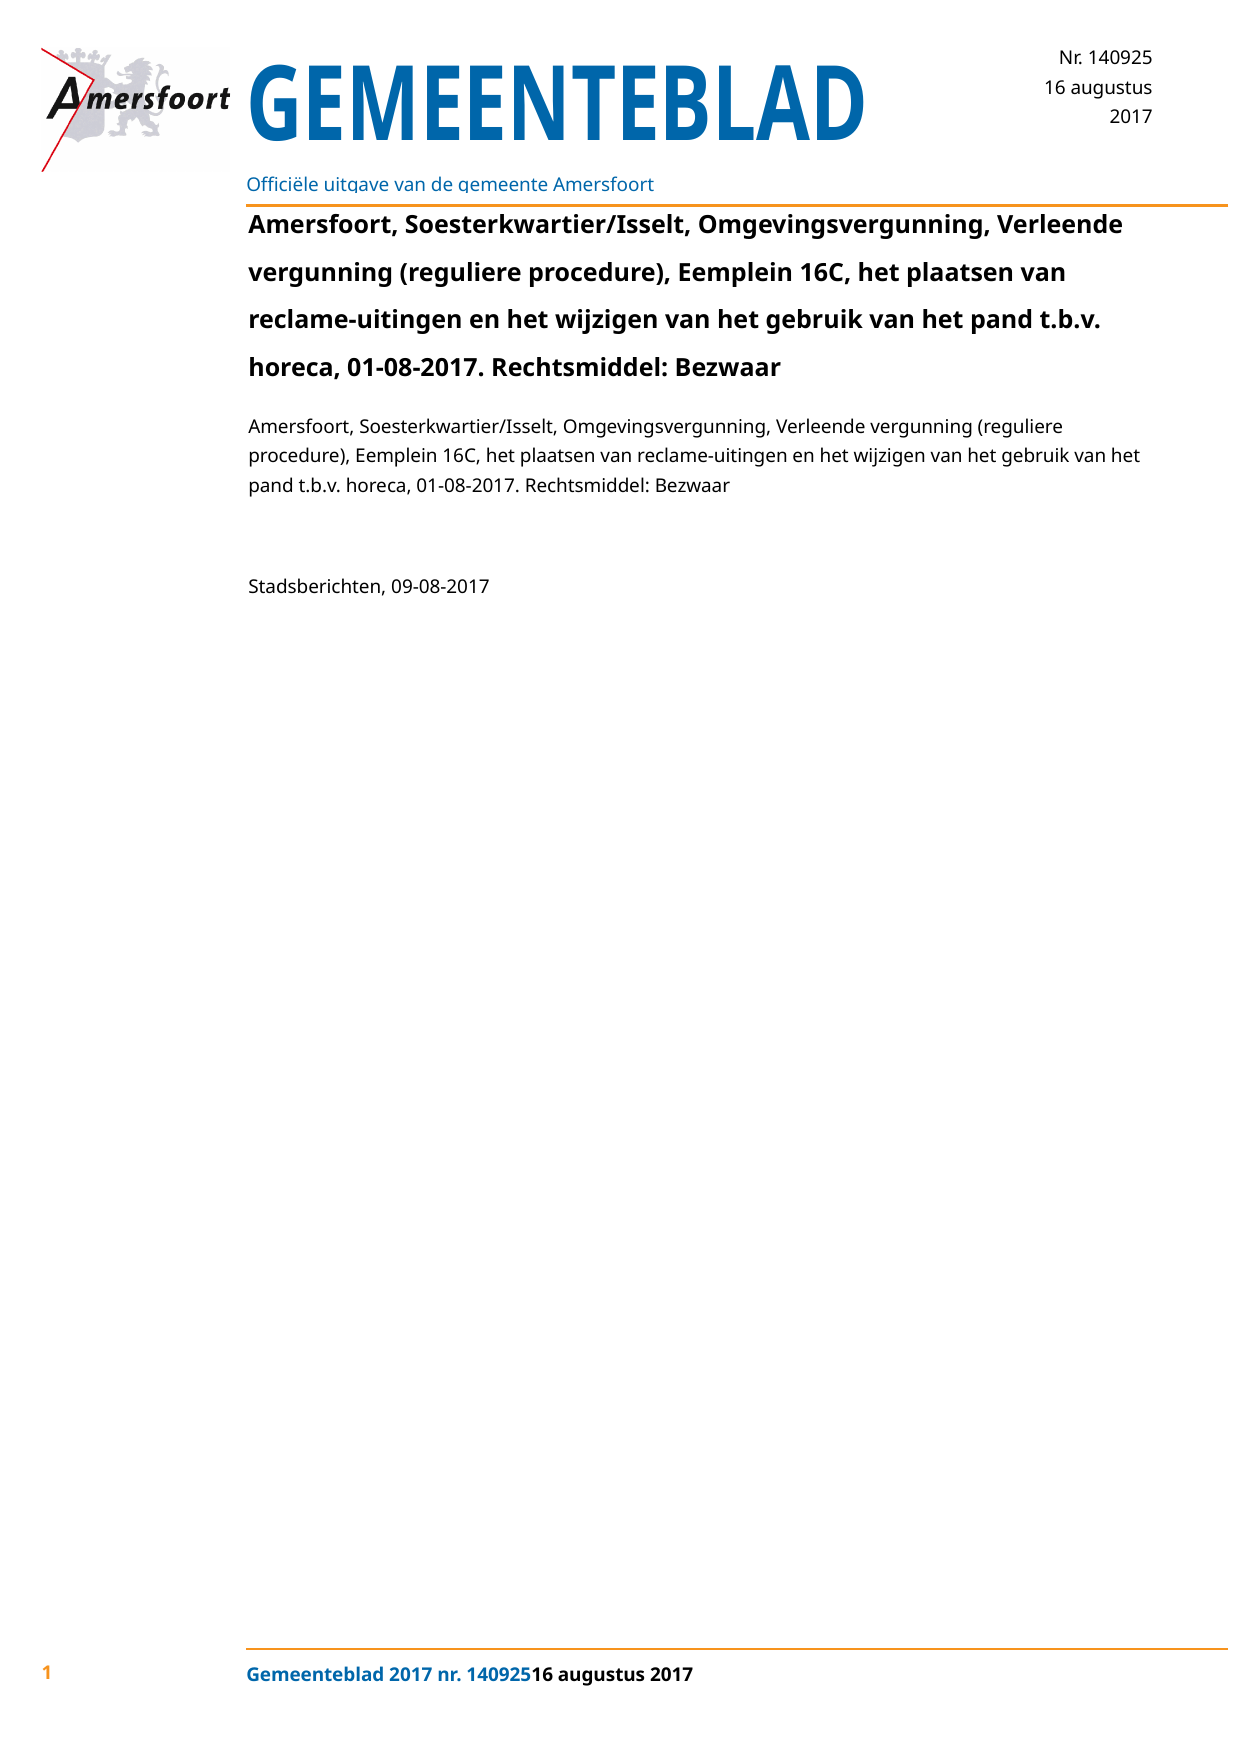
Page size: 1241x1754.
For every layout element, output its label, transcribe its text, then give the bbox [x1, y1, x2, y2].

picture [41, 47, 231, 172]
text Stadsberichten, 09-08-2017 [248, 573, 1152, 599]
text Amersfoort, Soesterkwartier/Isselt, Omgevingsvergunning, Verleende vergunning (reguliere procedure), Eemplein 16C, het plaatsen van reclame-uitingen en het wijzigen van het gebruik van het pand t.b.v. horeca, 01-08-2017. Rechtsmiddel: Bezwaar [248, 207, 1152, 384]
text Amersfoort, Soesterkwartier/Isselt, Omgevingsvergunning, Verleende vergunning (reguliere procedure), Eemplein 16C, het plaatsen van reclame-uitingen en het wijzigen van het gebruik van het pand t.b.v. horeca, 01-08-2017. Rechtsmiddel: Bezwaar [248, 413, 1152, 498]
